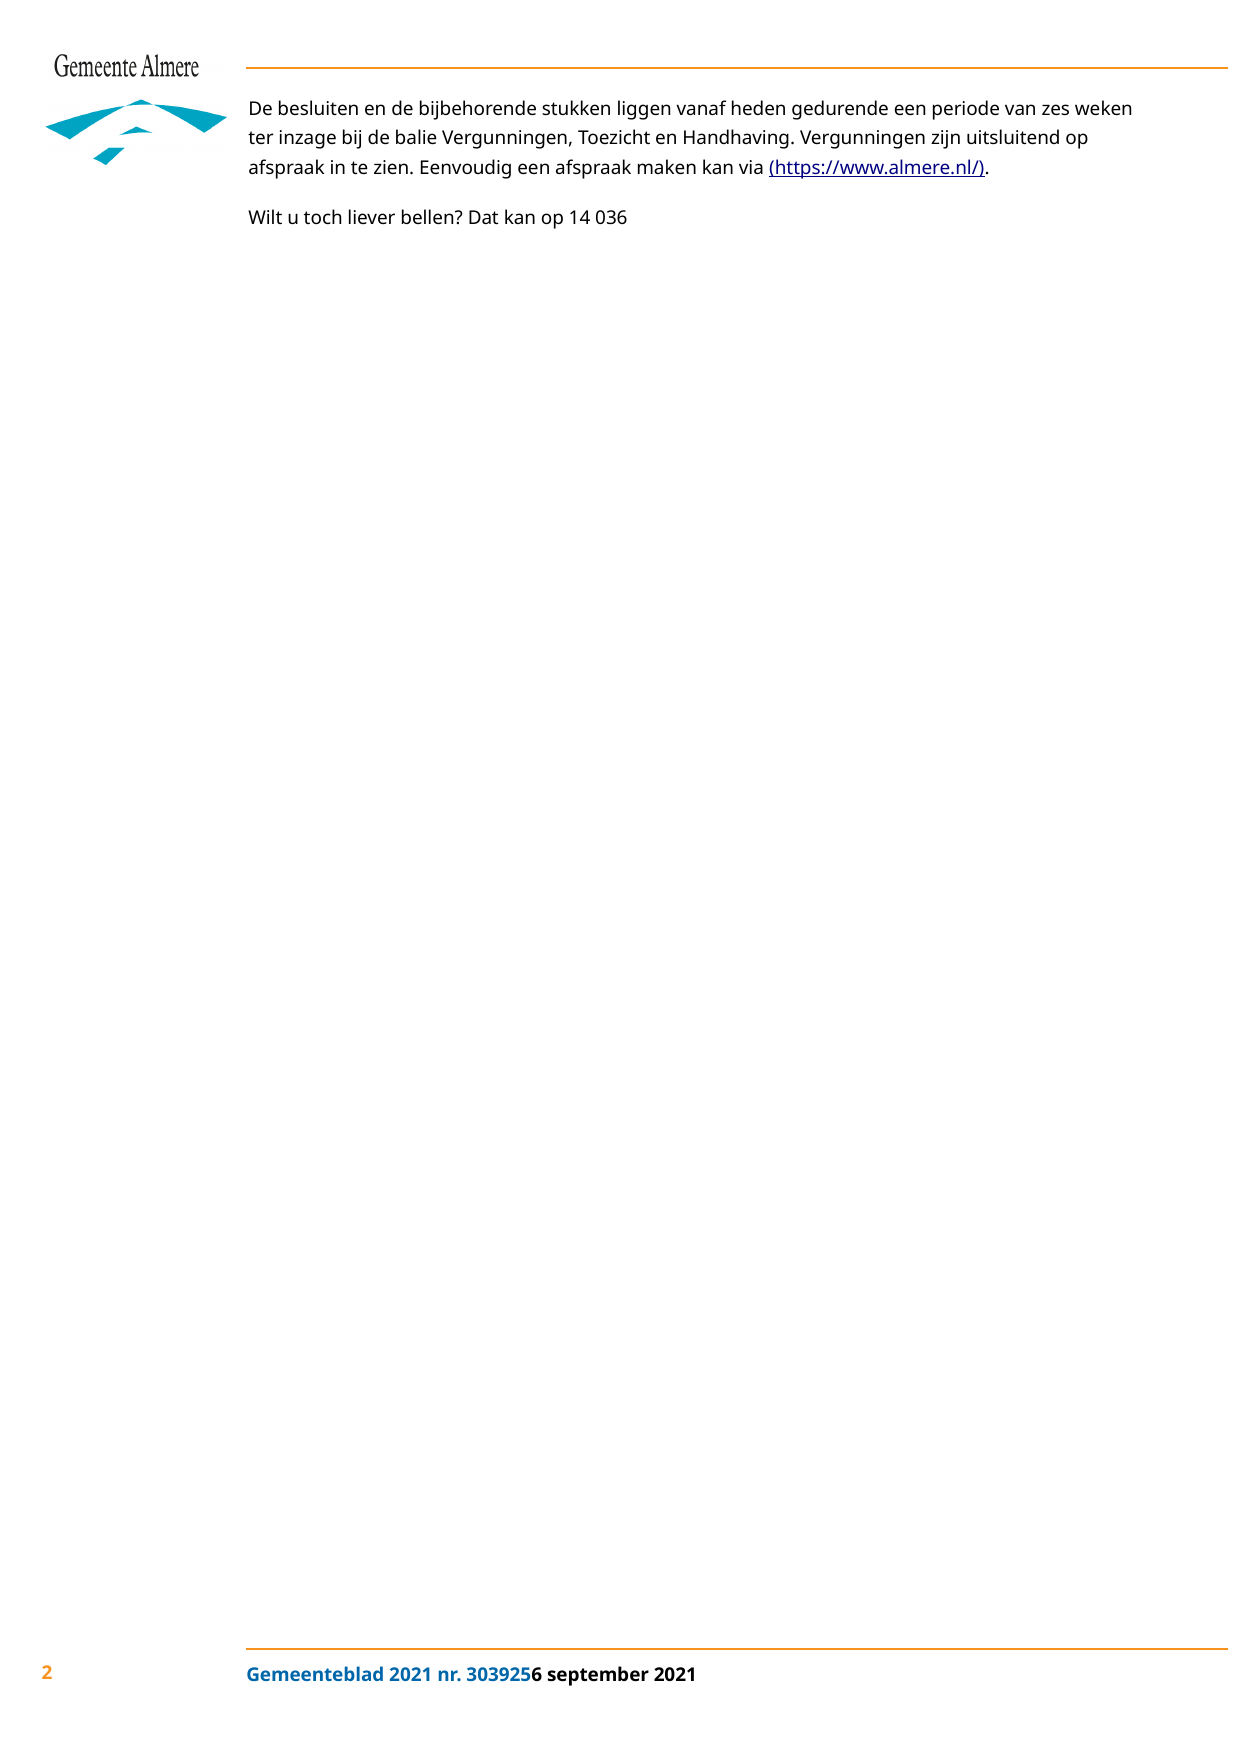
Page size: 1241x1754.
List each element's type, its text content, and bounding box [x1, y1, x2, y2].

text De besluiten en de bijbehorende stukken liggen vanaf heden gedurende een periode van zes weken ter inzage bij de balie Vergunningen, Toezicht en Handhaving. Vergunningen zijn uitsluitend op afspraak in te zien. Eenvoudig een afspraak maken kan via (https://www.almere.nl/). [248, 95, 1152, 180]
picture [41, 47, 231, 172]
text Wilt u toch liever bellen? Dat kan op 14 036 [248, 204, 1152, 230]
